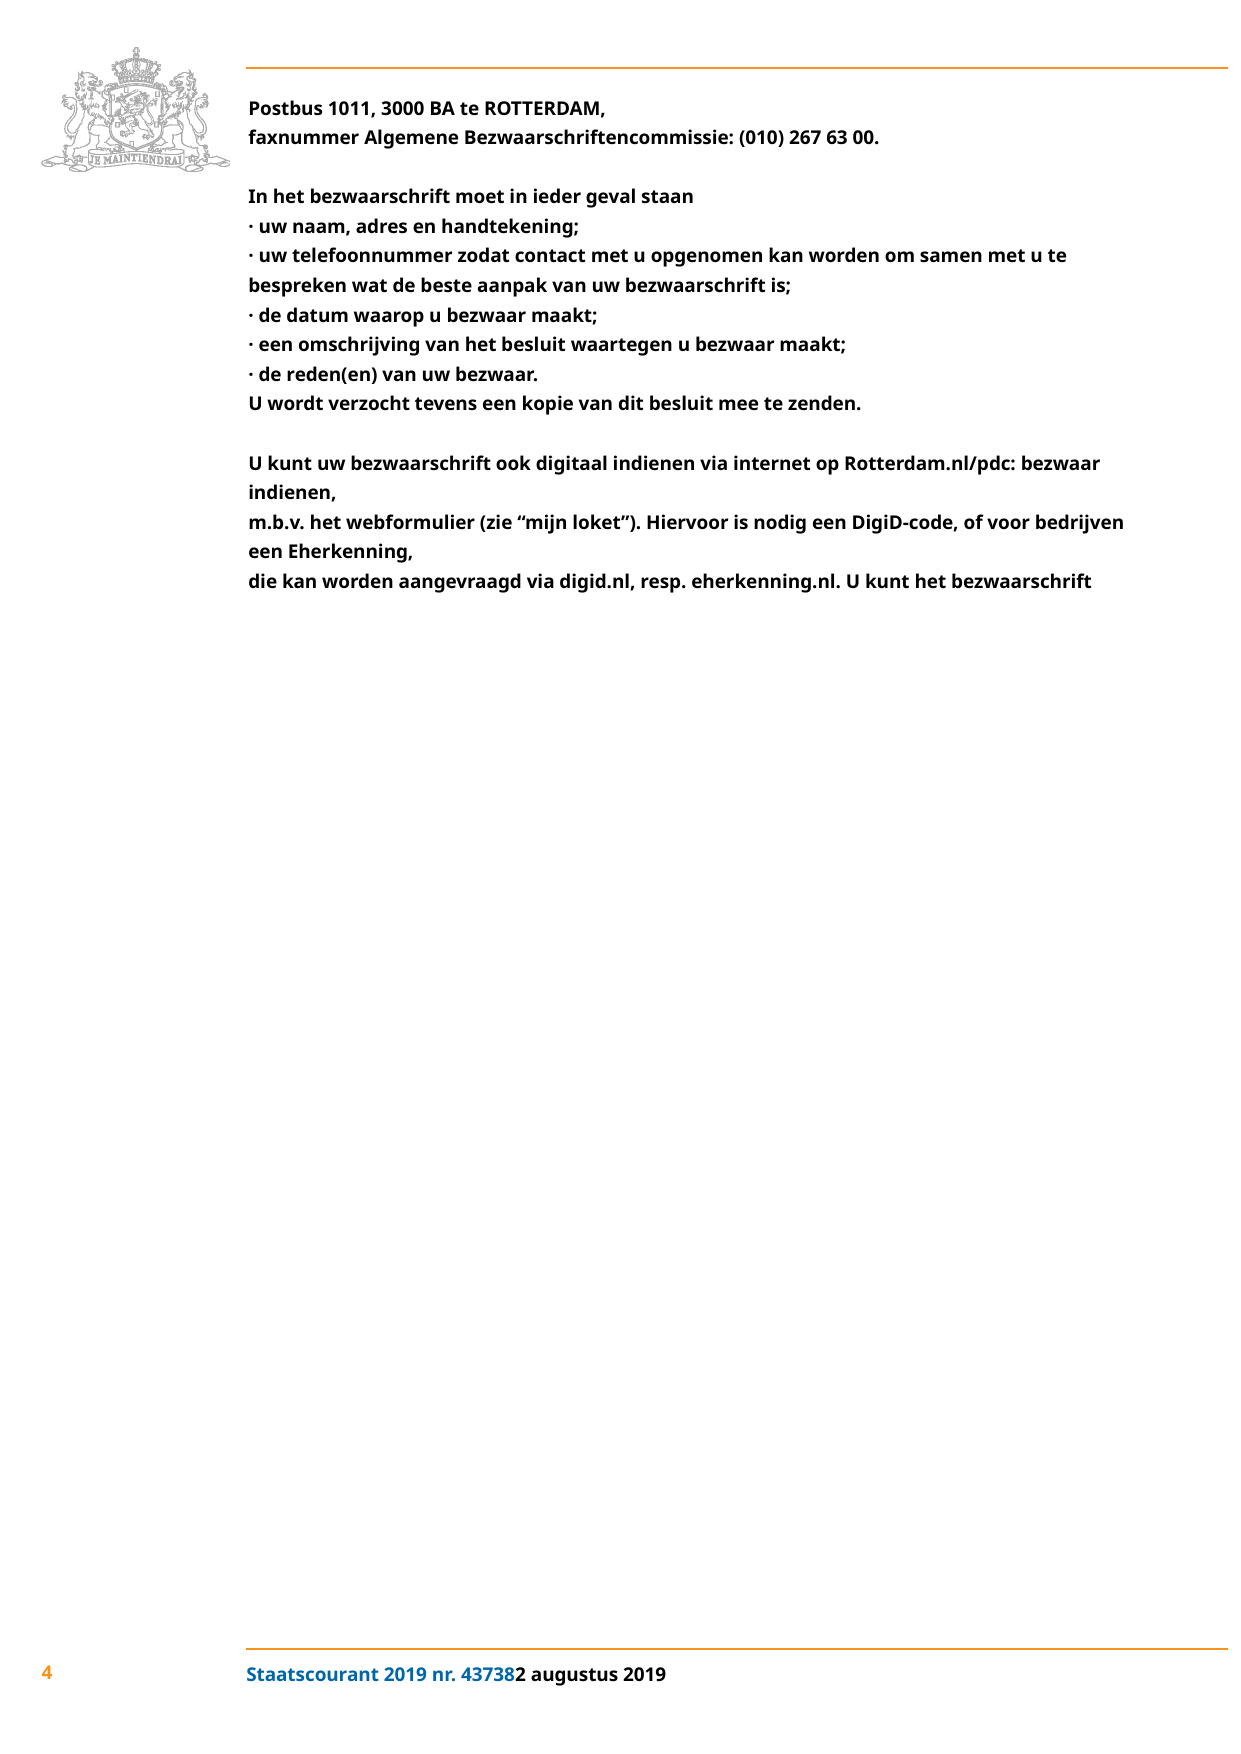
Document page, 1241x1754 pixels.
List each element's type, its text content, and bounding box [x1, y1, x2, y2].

text U kunt uw bezwaarschrift ook digitaal indienen via internet op Rotterdam.nl/pdc: bezwaar indienen, [248, 450, 1152, 505]
text faxnummer Algemene Bezwaarschriftencommissie: (010) 267 63 00. [248, 124, 1152, 150]
text · de reden(en) van uw bezwaar. [248, 361, 1152, 387]
text · de datum waarop u bezwaar maakt; [248, 302, 1152, 328]
text U wordt verzocht tevens een kopie van dit besluit mee te zenden. [248, 391, 1152, 416]
text In het bezwaarschrift moet in ieder geval staan [248, 183, 1152, 209]
text die kan worden aangevraagd via digid.nl, resp. eherkenning.nl. U kunt het bezwaarschrift [248, 568, 1152, 594]
text · uw naam, adres en handtekening; [248, 213, 1152, 239]
text bespreken wat de beste aanpak van uw bezwaarschrift is; [248, 272, 1152, 298]
picture [41, 47, 231, 172]
text Postbus 1011, 3000 BA te ROTTERDAM, [248, 95, 1152, 121]
text · uw telefoonnummer zodat contact met u opgenomen kan worden om samen met u te [248, 243, 1152, 268]
text · een omschrijving van het besluit waartegen u bezwaar maakt; [248, 331, 1152, 357]
text m.b.v. het webformulier (zie “mijn loket”). Hiervoor is nodig een DigiD-code, of voor bedrijven een Eherkenning, [248, 509, 1152, 564]
